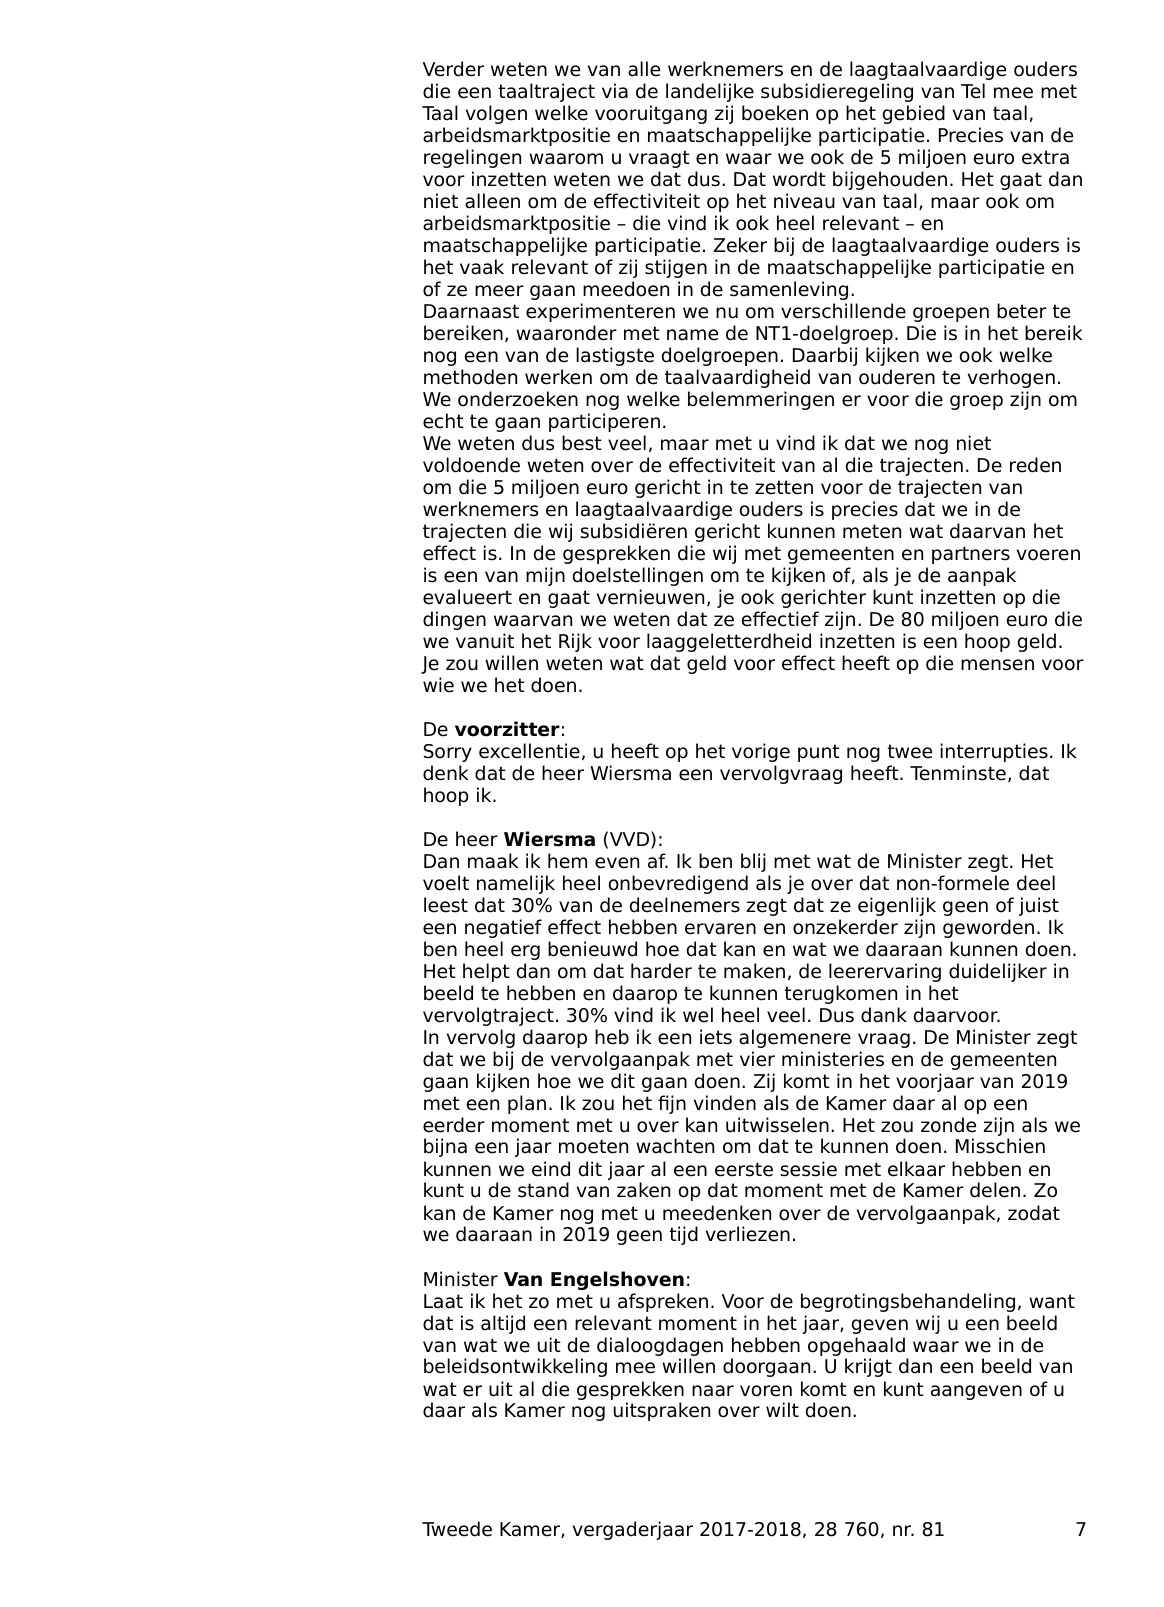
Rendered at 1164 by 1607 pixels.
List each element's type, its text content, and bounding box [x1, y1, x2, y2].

text Dan maak ik hem even af. Ik ben blij met wat de Minister zegt. Het voelt namelijk heel onbevredigend als je over dat non-formele deel leest dat 30% van de deelnemers zegt dat ze eigenlijk geen of juist een negatief effect hebben ervaren en onzekerder zijn geworden. Ik ben heel erg benieuwd hoe dat kan en wat we daaraan kunnen doen. Het helpt dan om dat harder te maken, de leerervaring duidelijker in beeld te hebben en daarop te kunnen terugkomen in het vervolgtraject. 30% vind ik wel heel veel. Dus dank daarvoor. [422, 851, 1087, 1027]
text Verder weten we van alle werknemers en de laagtaalvaardige ouders die een taaltraject via de landelijke subsidieregeling van Tel mee met Taal volgen welke vooruitgang zij boeken op het gebied van taal, arbeidsmarktpositie en maatschappelijke participatie. Precies van de regelingen waarom u vraagt en waar we ook de 5 miljoen euro extra voor inzetten weten we dat dus. Dat wordt bijgehouden. Het gaat dan niet alleen om de effectiviteit op het niveau van taal, maar ook om arbeidsmarktpositie – die vind ik ook heel relevant – en maatschappelijke participatie. Zeker bij de laagtaalvaardige ouders is het vaak relevant of zij stijgen in de maatschappelijke participatie en of ze meer gaan meedoen in de samenleving. [422, 59, 1087, 301]
text Sorry excellentie, u heeft op het vorige punt nog twee interrupties. Ik denk dat de heer Wiersma een vervolgvraag heeft. Tenminste, dat hoop ik. [422, 741, 1087, 807]
text Minister Van Engelshoven: [422, 1268, 1087, 1291]
text De heer Wiersma (VVD): [422, 829, 1087, 851]
text Daarnaast experimenteren we nu om verschillende groepen beter te bereiken, waaronder met name de NT1-doelgroep. Die is in het bereik nog een van de lastigste doelgroepen. Daarbij kijken we ook welke methoden werken om de taalvaardigheid van ouderen te verhogen. We onderzoeken nog welke belemmeringen er voor die groep zijn om echt te gaan participeren. [422, 301, 1087, 433]
text De voorzitter: [422, 719, 1087, 741]
text We weten dus best veel, maar met u vind ik dat we nog niet voldoende weten over de effectiviteit van al die trajecten. De reden om die 5 miljoen euro gericht in te zetten voor de trajecten van werknemers en laagtaalvaardige ouders is precies dat we in de trajecten die wij subsidiëren gericht kunnen meten wat daarvan het effect is. In de gesprekken die wij met gemeenten en partners voeren is een van mijn doelstellingen om te kijken of, als je de aanpak evalueert en gaat vernieuwen, je ook gerichter kunt inzetten op die dingen waarvan we weten dat ze effectief zijn. De 80 miljoen euro die we vanuit het Rijk voor laaggeletterdheid inzetten is een hoop geld. Je zou willen weten wat dat geld voor effect heeft op die mensen voor wie we het doen. [422, 433, 1087, 696]
text Laat ik het zo met u afspreken. Voor de begrotingsbehandeling, want dat is altijd een relevant moment in het jaar, geven wij u een beeld van wat we uit de dialoogdagen hebben opgehaald waar we in de beleidsontwikkeling mee willen doorgaan. U krijgt dan een beeld van wat er uit al die gesprekken naar voren komt en kunt aangeven of u daar als Kamer nog uitspraken over wilt doen. [422, 1291, 1087, 1422]
text In vervolg daarop heb ik een iets algemenere vraag. De Minister zegt dat we bij de vervolgaanpak met vier ministeries en de gemeenten gaan kijken hoe we dit gaan doen. Zij komt in het voorjaar van 2019 met een plan. Ik zou het fijn vinden als de Kamer daar al op een eerder moment met u over kan uitwisselen. Het zou zonde zijn als we bijna een jaar moeten wachten om dat te kunnen doen. Misschien kunnen we eind dit jaar al een eerste sessie met elkaar hebben en kunt u de stand van zaken op dat moment met de Kamer delen. Zo kan de Kamer nog met u meedenken over de vervolgaanpak, zodat we daaraan in 2019 geen tijd verliezen. [422, 1027, 1087, 1246]
